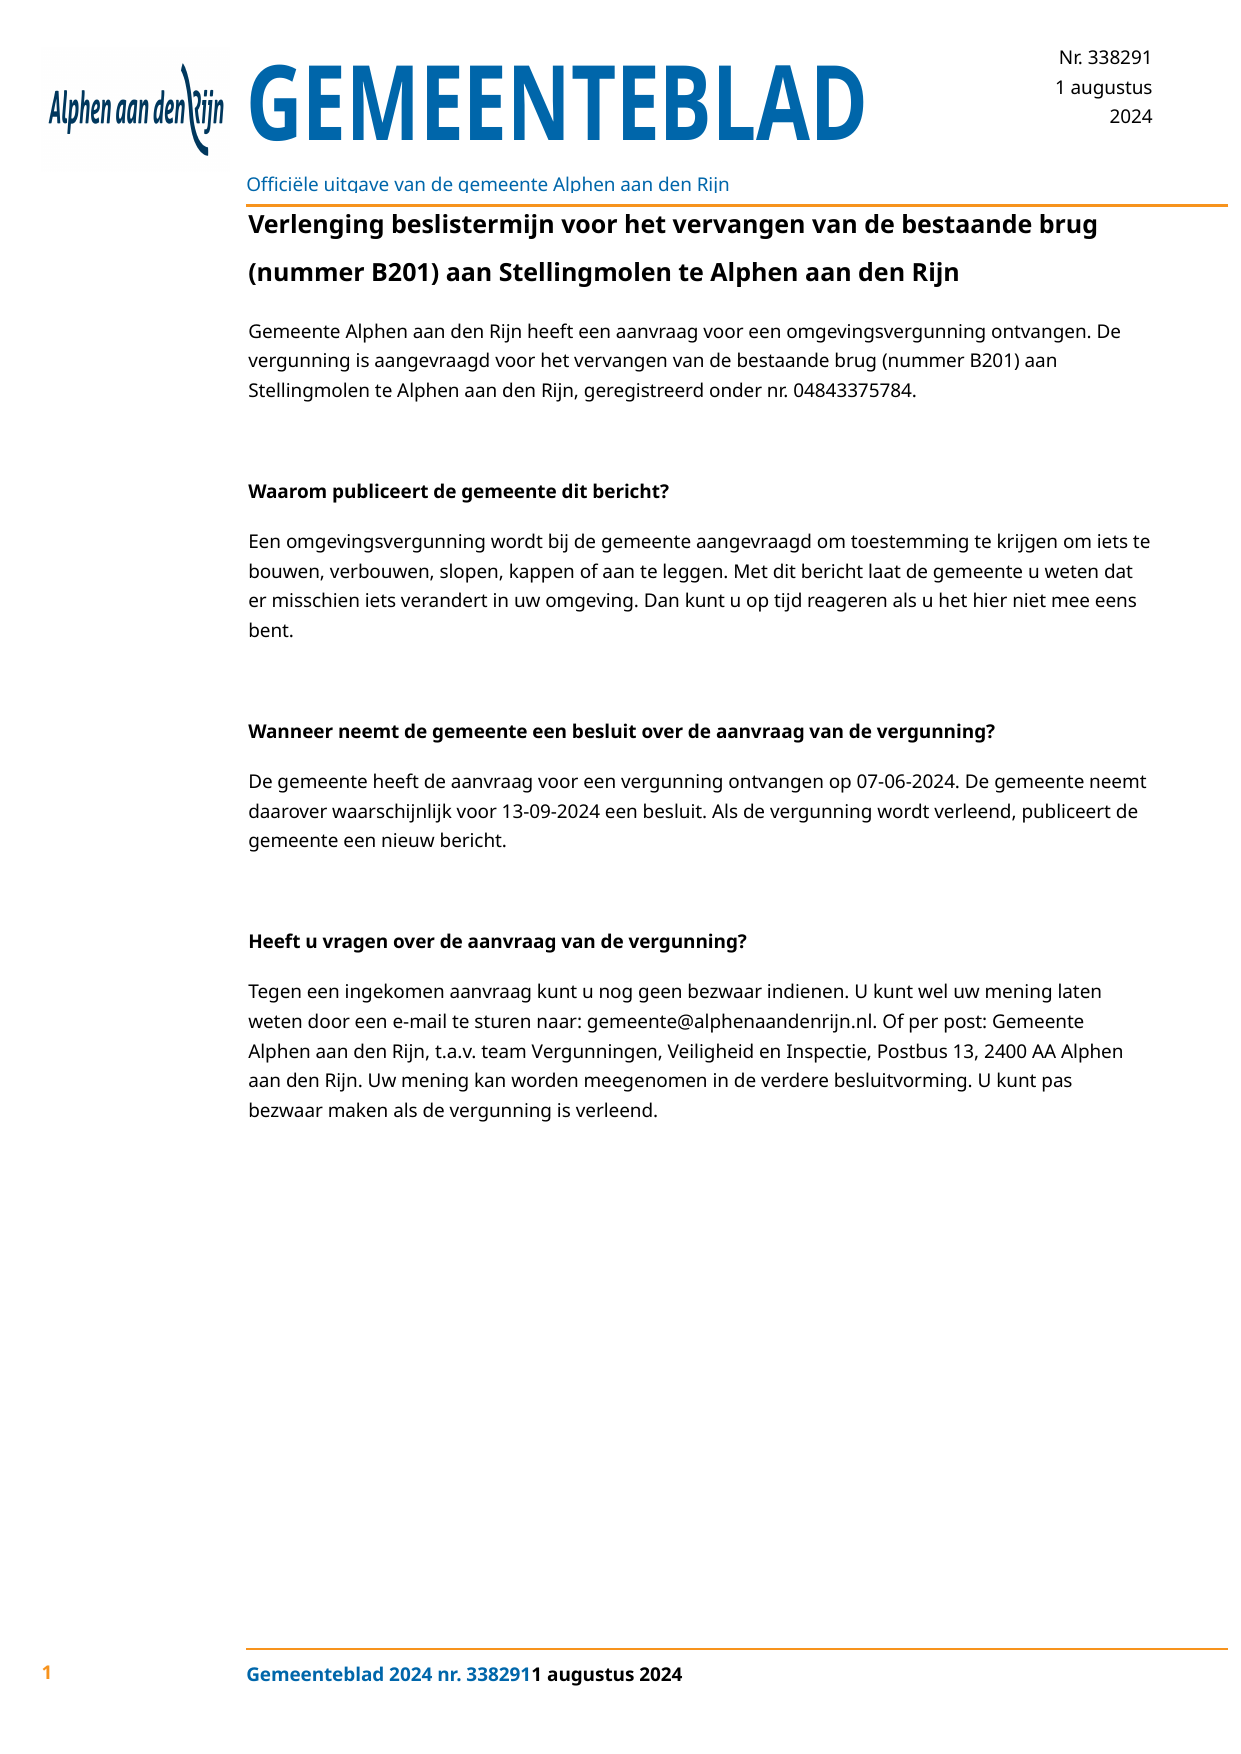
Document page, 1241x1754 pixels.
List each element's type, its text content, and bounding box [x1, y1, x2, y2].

text Gemeente Alphen aan den Rijn heeft een aanvraag voor een omgevingsvergunning ontvangen. De vergunning is aangevraagd voor het vervangen van de bestaande brug (nummer B201) aan Stellingmolen te Alphen aan den Rijn, geregistreerd onder nr. 04843375784. [248, 318, 1152, 403]
text Waarom publiceert de gemeente dit bericht? [248, 478, 1152, 504]
text De gemeente heeft de aanvraag voor een vergunning ontvangen op 07-06-2024. De gemeente neemt daarover waarschijnlijk voor 13-09-2024 een besluit. Als de vergunning wordt verleend, publiceert de gemeente een nieuw bericht. [248, 768, 1152, 853]
text Verlenging beslistermijn voor het vervangen van de bestaande brug (nummer B201) aan Stellingmolen te Alphen aan den Rijn [248, 207, 1152, 288]
text Wanneer neemt de gemeente een besluit over de aanvraag van de vergunning? [248, 718, 1152, 744]
text Heeft u vragen over de aanvraag van de vergunning? [248, 928, 1152, 954]
picture [41, 47, 231, 172]
text Tegen een ingekomen aanvraag kunt u nog geen bezwaar indienen. U kunt wel uw mening laten weten door een e-mail te sturen naar: gemeente@alphenaandenrijn.nl. Of per post: Gemeente Alphen aan den Rijn, t.a.v. team Vergunningen, Veiligheid en Inspectie, Postbus 13, 2400 AA Alphen aan den Rijn. Uw mening kan worden meegenomen in de verdere besluitvorming. U kunt pas bezwaar maken als de vergunning is verleend. [248, 979, 1152, 1123]
text Een omgevingsvergunning wordt bij de gemeente aangevraagd om toestemming te krijgen om iets te bouwen, verbouwen, slopen, kappen of aan te leggen. Met dit bericht laat de gemeente u weten dat er misschien iets verandert in uw omgeving. Dan kunt u op tijd reageren als u het hier niet mee eens bent. [248, 528, 1152, 643]
